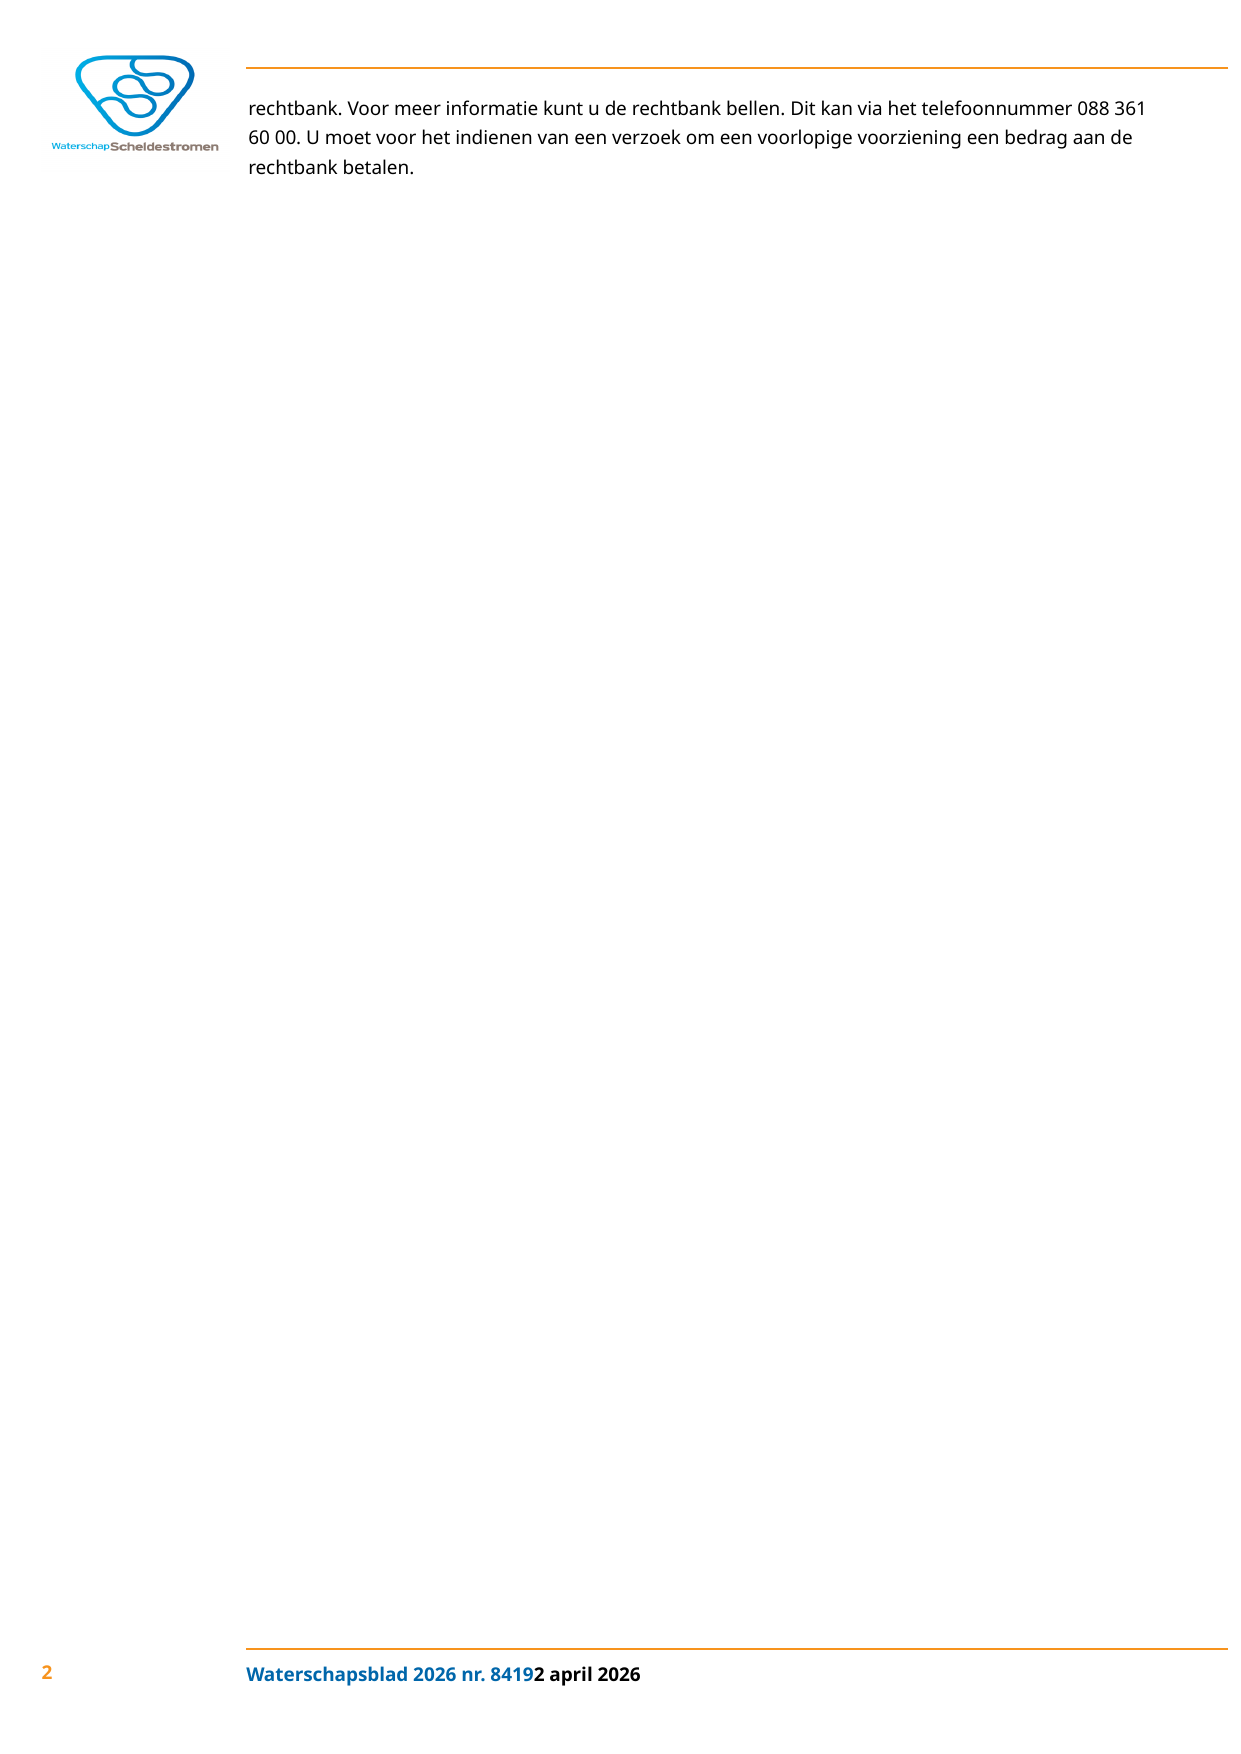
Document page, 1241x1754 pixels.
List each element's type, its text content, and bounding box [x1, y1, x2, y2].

text rechtbank. Voor meer informatie kunt u de rechtbank bellen. Dit kan via het telefoonnummer 088 361 60 00. U moet voor het indienen van een verzoek om een voorlopige voorziening een bedrag aan de rechtbank betalen. [248, 95, 1152, 180]
picture [41, 47, 231, 172]
